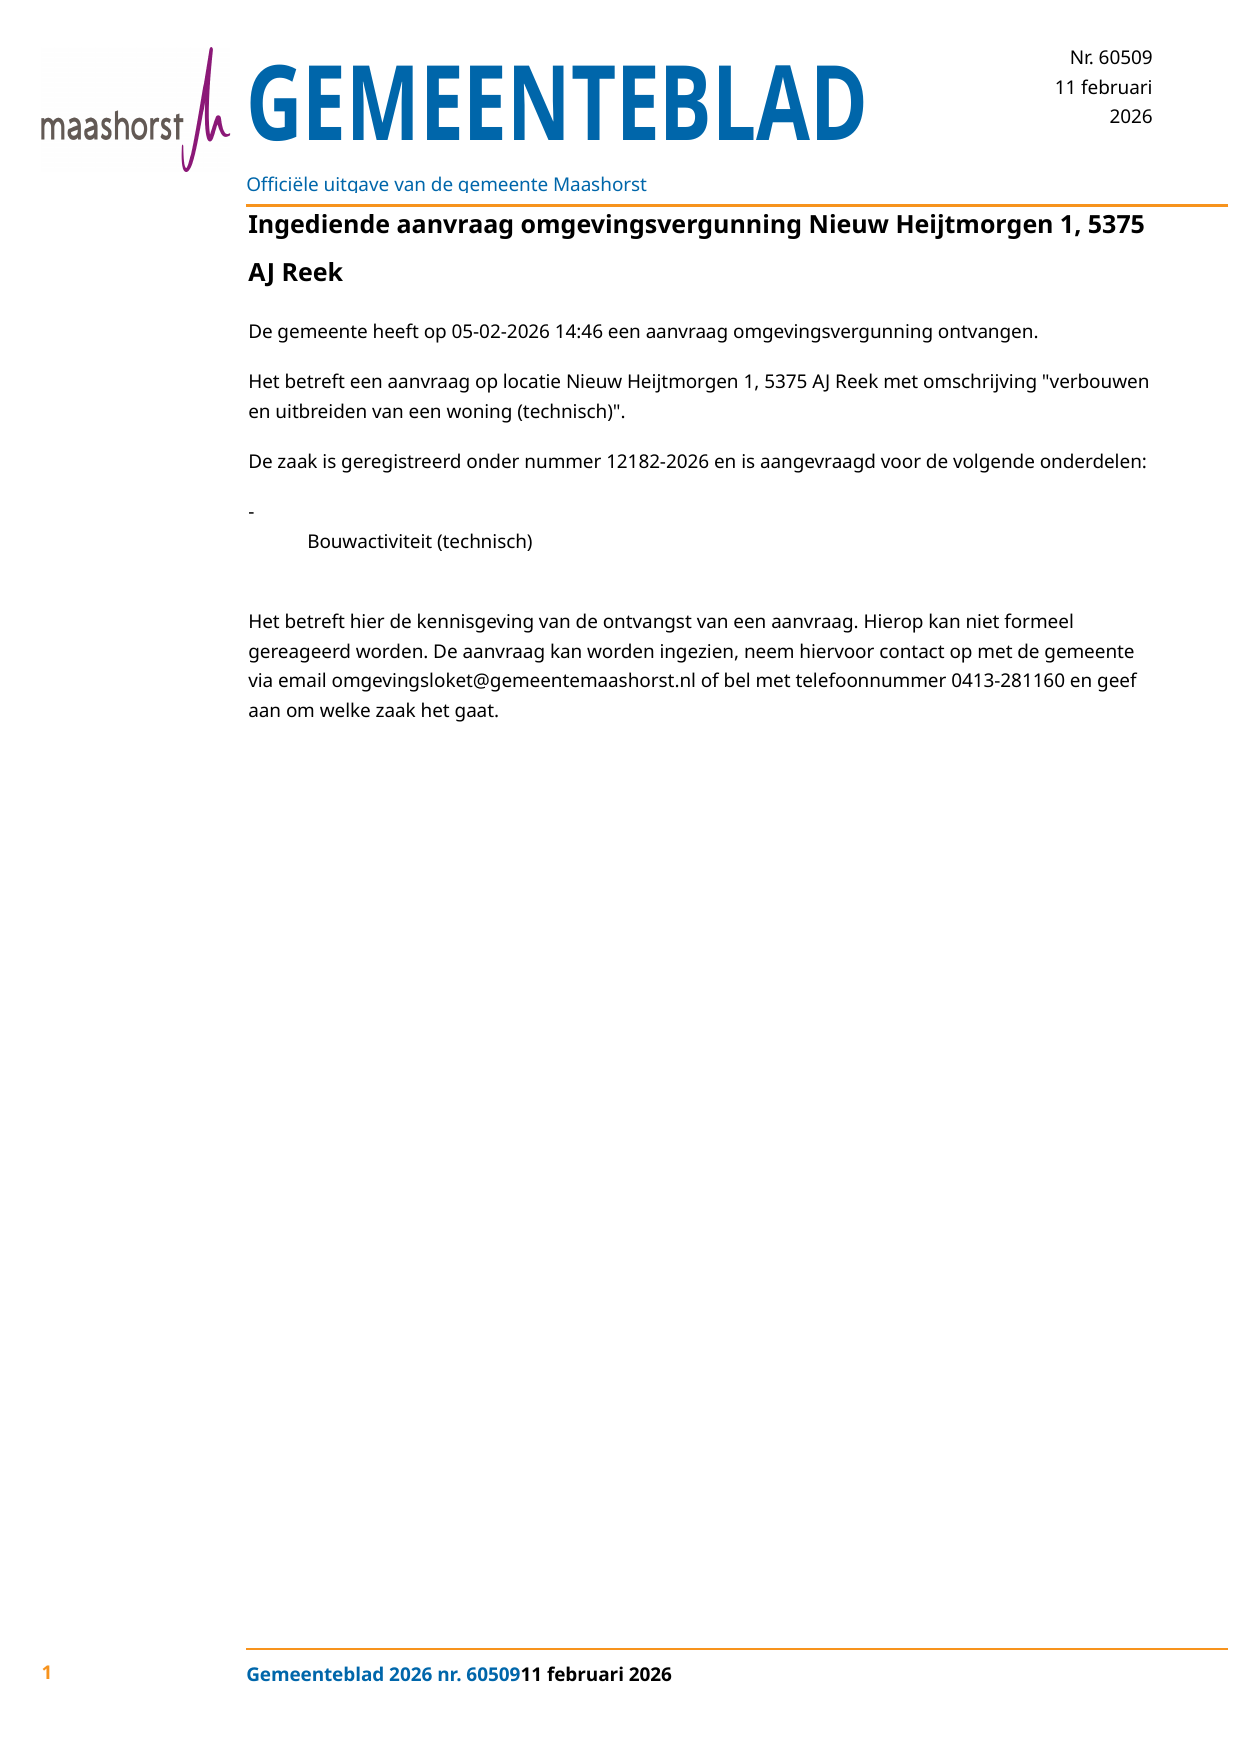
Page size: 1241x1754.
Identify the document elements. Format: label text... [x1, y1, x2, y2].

text Het betreft hier de kennisgeving van de ontvangst van een aanvraag. Hierop kan niet formeel gereageerd worden. De aanvraag kan worden ingezien, neem hiervoor contact op met de gemeente via email omgevingsloket@gemeentemaashorst.nl of bel met telefoonnummer 0413-281160 en geef aan om welke zaak het gaat. [248, 608, 1152, 723]
text Ingediende aanvraag omgevingsvergunning Nieuw Heijtmorgen 1, 5375 AJ Reek [248, 207, 1152, 288]
text De gemeente heeft op 05-02-2026 14:46 een aanvraag omgevingsvergunning ontvangen. [248, 318, 1152, 344]
list Bouwactiviteit (technisch) [248, 528, 1152, 554]
text Het betreft een aanvraag op locatie Nieuw Heijtmorgen 1, 5375 AJ Reek met omschrijving "verbouwen en uitbreiden van een woning (technisch)". [248, 368, 1152, 424]
picture [41, 47, 231, 172]
text De zaak is geregistreerd onder nummer 12182-2026 en is aangevraagd voor de volgende onderdelen: [248, 448, 1152, 474]
